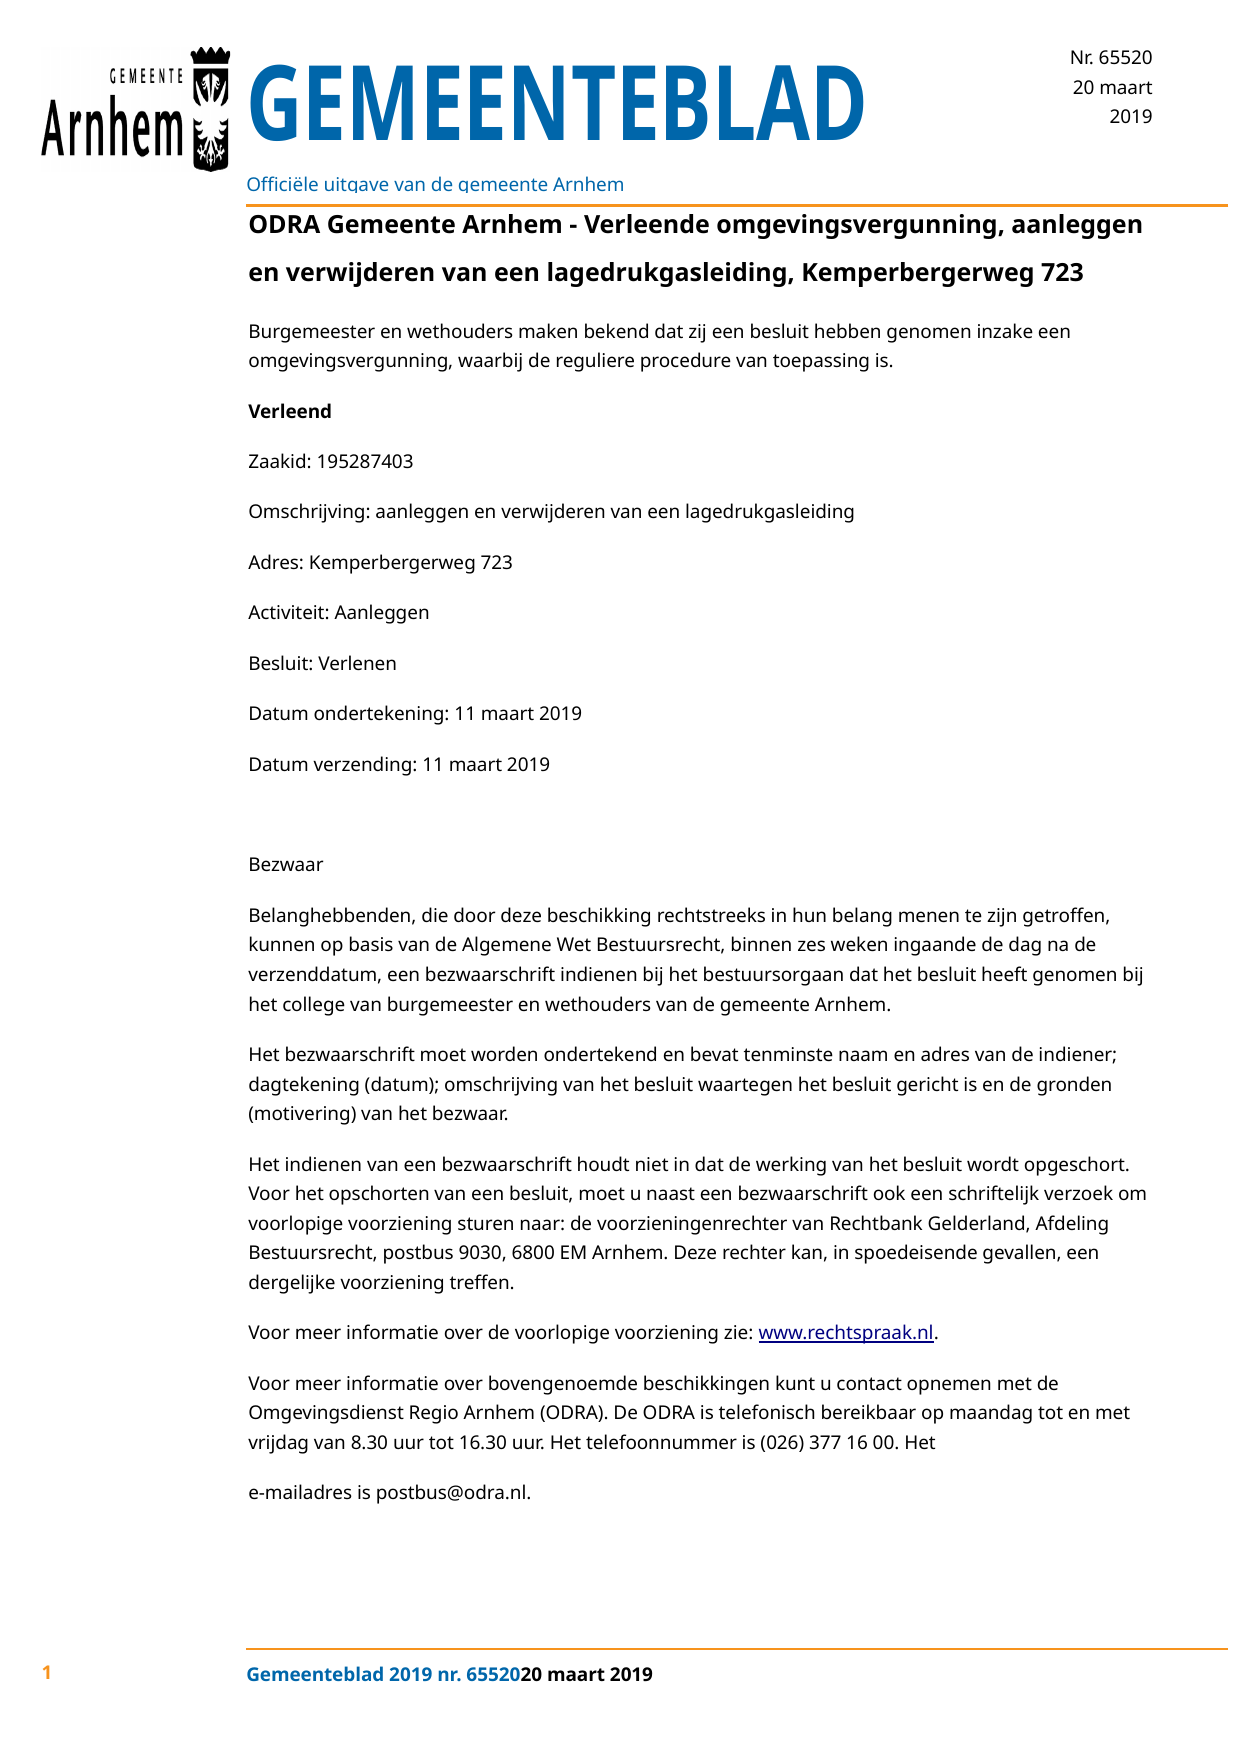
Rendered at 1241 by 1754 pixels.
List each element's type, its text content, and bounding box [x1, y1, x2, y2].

text Adres: Kemperbergerweg 723 [248, 549, 1152, 575]
text ODRA Gemeente Arnhem - Verleende omgevingsvergunning, aanleggen en verwijderen van een lagedrukgasleiding, Kemperbergerweg 723 [248, 207, 1152, 288]
text Zaakid: 195287403 [248, 448, 1152, 474]
text Activiteit: Aanleggen [248, 599, 1152, 625]
text Het indienen van een bezwaarschrift houdt niet in dat de werking van het besluit wordt opgeschort. Voor het opschorten van een besluit, moet u naast een bezwaarschrift ook een schriftelijk verzoek om voorlopige voorziening sturen naar: de voorzieningenrechter van Rechtbank Gelderland, Afdeling Bestuursrecht, postbus 9030, 6800 EM Arnhem. Deze rechter kan, in spoedeisende gevallen, een dergelijke voorziening treffen. [248, 1151, 1152, 1295]
text Besluit: Verlenen [248, 650, 1152, 676]
text Burgemeester en wethouders maken bekend dat zij een besluit hebben genomen inzake een omgevingsvergunning, waarbij de reguliere procedure van toepassing is. [248, 318, 1152, 373]
text Belanghebbenden, die door deze beschikking rechtstreeks in hun belang menen te zijn getroffen, kunnen op basis van de Algemene Wet Bestuursrecht, binnen zes weken ingaande de dag na de verzenddatum, een bezwaarschrift indienen bij het bestuursorgaan dat het besluit heeft genomen bij het college van burgemeester en wethouders van de gemeente Arnhem. [248, 902, 1152, 1017]
text Datum ondertekening: 11 maart 2019 [248, 700, 1152, 726]
text Verleend [248, 398, 1152, 424]
text Datum verzending: 11 maart 2019 [248, 751, 1152, 777]
text Het bezwaarschrift moet worden ondertekend en bevat tenminste naam en adres van de indiener; dagtekening (datum); omschrijving van het besluit waartegen het besluit gericht is en de gronden (motivering) van het bezwaar. [248, 1041, 1152, 1126]
text Voor meer informatie over de voorlopige voorziening zie: www.rechtspraak.nl. [248, 1319, 1152, 1345]
text Voor meer informatie over bovengenoemde beschikkingen kunt u contact opnemen met de Omgevingsdienst Regio Arnhem (ODRA). De ODRA is telefonisch bereikbaar op maandag tot en met vrijdag van 8.30 uur tot 16.30 uur. Het telefoonnummer is (026) 377 16 00. Het [248, 1370, 1152, 1455]
text e-mailadres is postbus@odra.nl. [248, 1479, 1152, 1505]
text Bezwaar [248, 852, 1152, 877]
text Omschrijving: aanleggen en verwijderen van een lagedrukgasleiding [248, 499, 1152, 524]
picture [41, 47, 231, 172]
